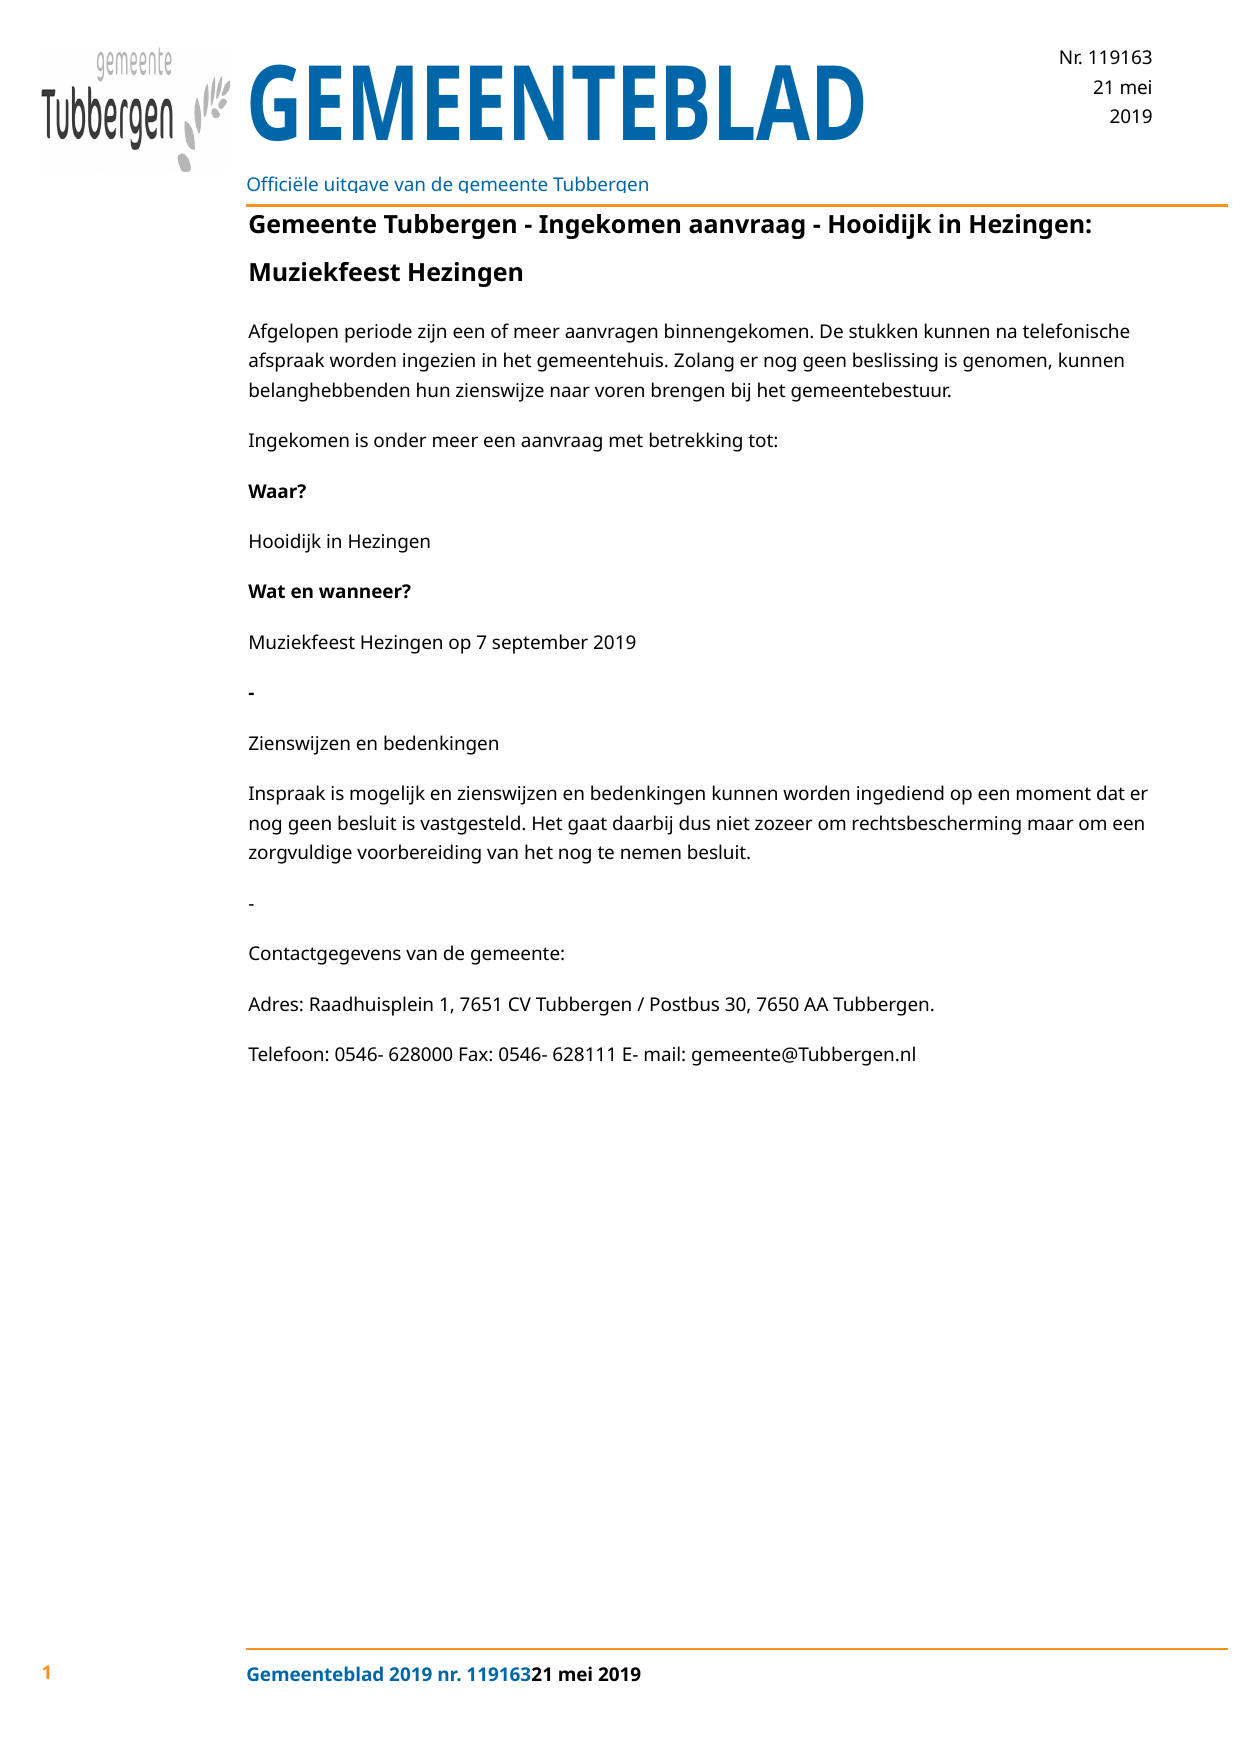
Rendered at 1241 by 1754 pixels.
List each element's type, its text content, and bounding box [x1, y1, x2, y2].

picture [41, 47, 231, 172]
text - [248, 890, 1152, 916]
text Afgelopen periode zijn een of meer aanvragen binnengekomen. De stukken kunnen na telefonische afspraak worden ingezien in het gemeentehuis. Zolang er nog geen beslissing is genomen, kunnen belanghebbenden hun zienswijze naar voren brengen bij het gemeentebestuur. [248, 318, 1152, 403]
text Inspraak is mogelijk en zienswijzen en bedenkingen kunnen worden ingediend op een moment dat er nog geen besluit is vastgesteld. Het gaat daarbij dus niet zozeer om rechtsbescherming maar om een zorgvuldige voorbereiding van het nog te nemen besluit. [248, 780, 1152, 865]
text Wat en wanneer? [248, 579, 1152, 604]
text Waar? [248, 478, 1152, 504]
text Contactgegevens van de gemeente: [248, 940, 1152, 966]
text Muziekfeest Hezingen op 7 september 2019 [248, 629, 1152, 655]
text - [248, 679, 1152, 705]
text Adres: Raadhuisplein 1, 7651 CV Tubbergen / Postbus 30, 7650 AA Tubbergen. [248, 991, 1152, 1017]
text Telefoon: 0546- 628000 Fax: 0546- 628111 E- mail: gemeente@Tubbergen.nl [248, 1041, 1152, 1067]
text Hooidijk in Hezingen [248, 528, 1152, 554]
text Zienswijzen en bedenkingen [248, 730, 1152, 756]
text Ingekomen is onder meer een aanvraag met betrekking tot: [248, 427, 1152, 453]
text Gemeente Tubbergen - Ingekomen aanvraag - Hooidijk in Hezingen: Muziekfeest Hezingen [248, 207, 1152, 288]
